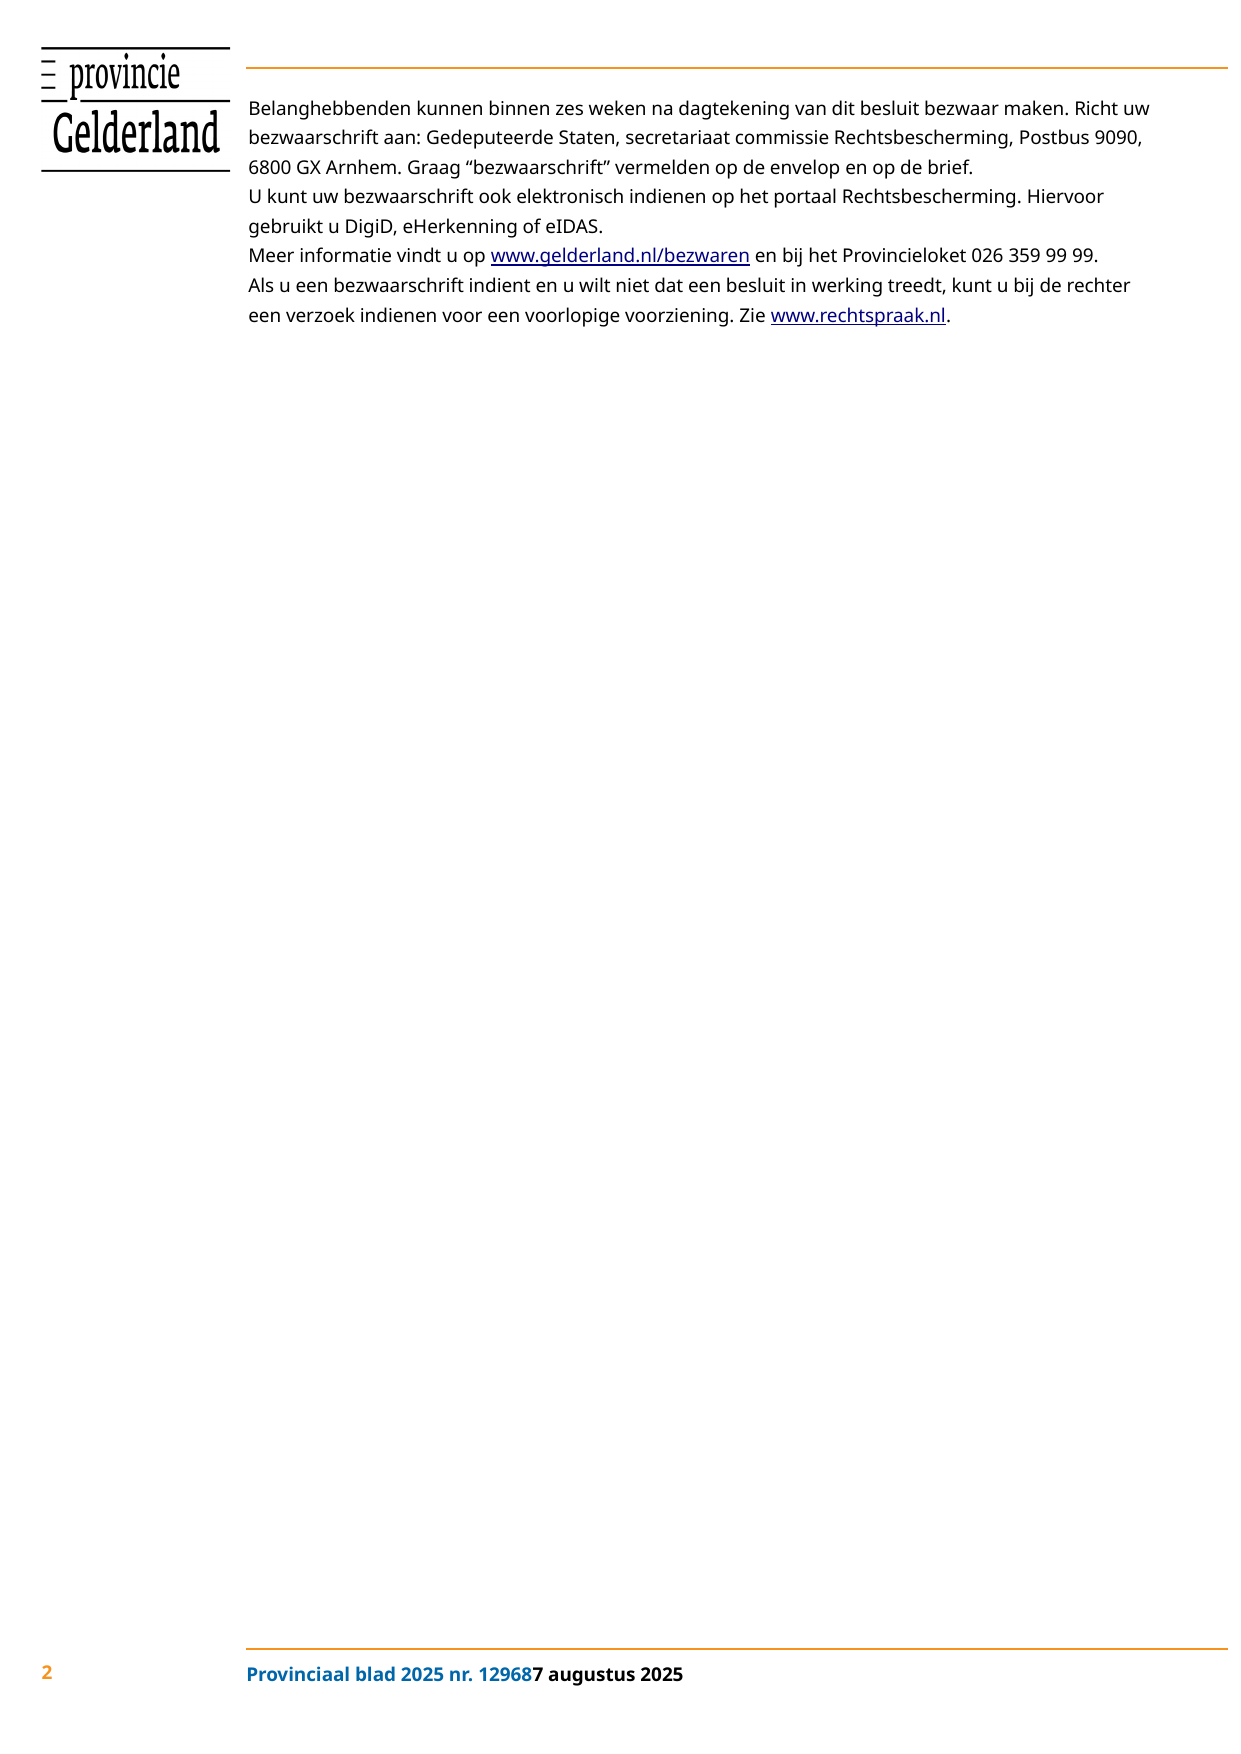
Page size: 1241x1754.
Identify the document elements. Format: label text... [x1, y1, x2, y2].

text U kunt uw bezwaarschrift ook elektronisch indienen op het portaal Rechtsbescherming. Hiervoor gebruikt u DigiD, eHerkenning of eIDAS. [248, 183, 1152, 239]
text Als u een bezwaarschrift indient en u wilt niet dat een besluit in werking treedt, kunt u bij de rechter een verzoek indienen voor een voorlopige voorziening. Zie www.rechtspraak.nl. [248, 272, 1152, 328]
picture [41, 47, 231, 172]
text Meer informatie vindt u op www.gelderland.nl/bezwaren en bij het Provincieloket 026 359 99 99. [248, 243, 1152, 268]
text Belanghebbenden kunnen binnen zes weken na dagtekening van dit besluit bezwaar maken. Richt uw bezwaarschrift aan: Gedeputeerde Staten, secretariaat commissie Rechtsbescherming, Postbus 9090, 6800 GX Arnhem. Graag “bezwaarschrift” vermelden op de envelop en op de brief. [248, 95, 1152, 180]
